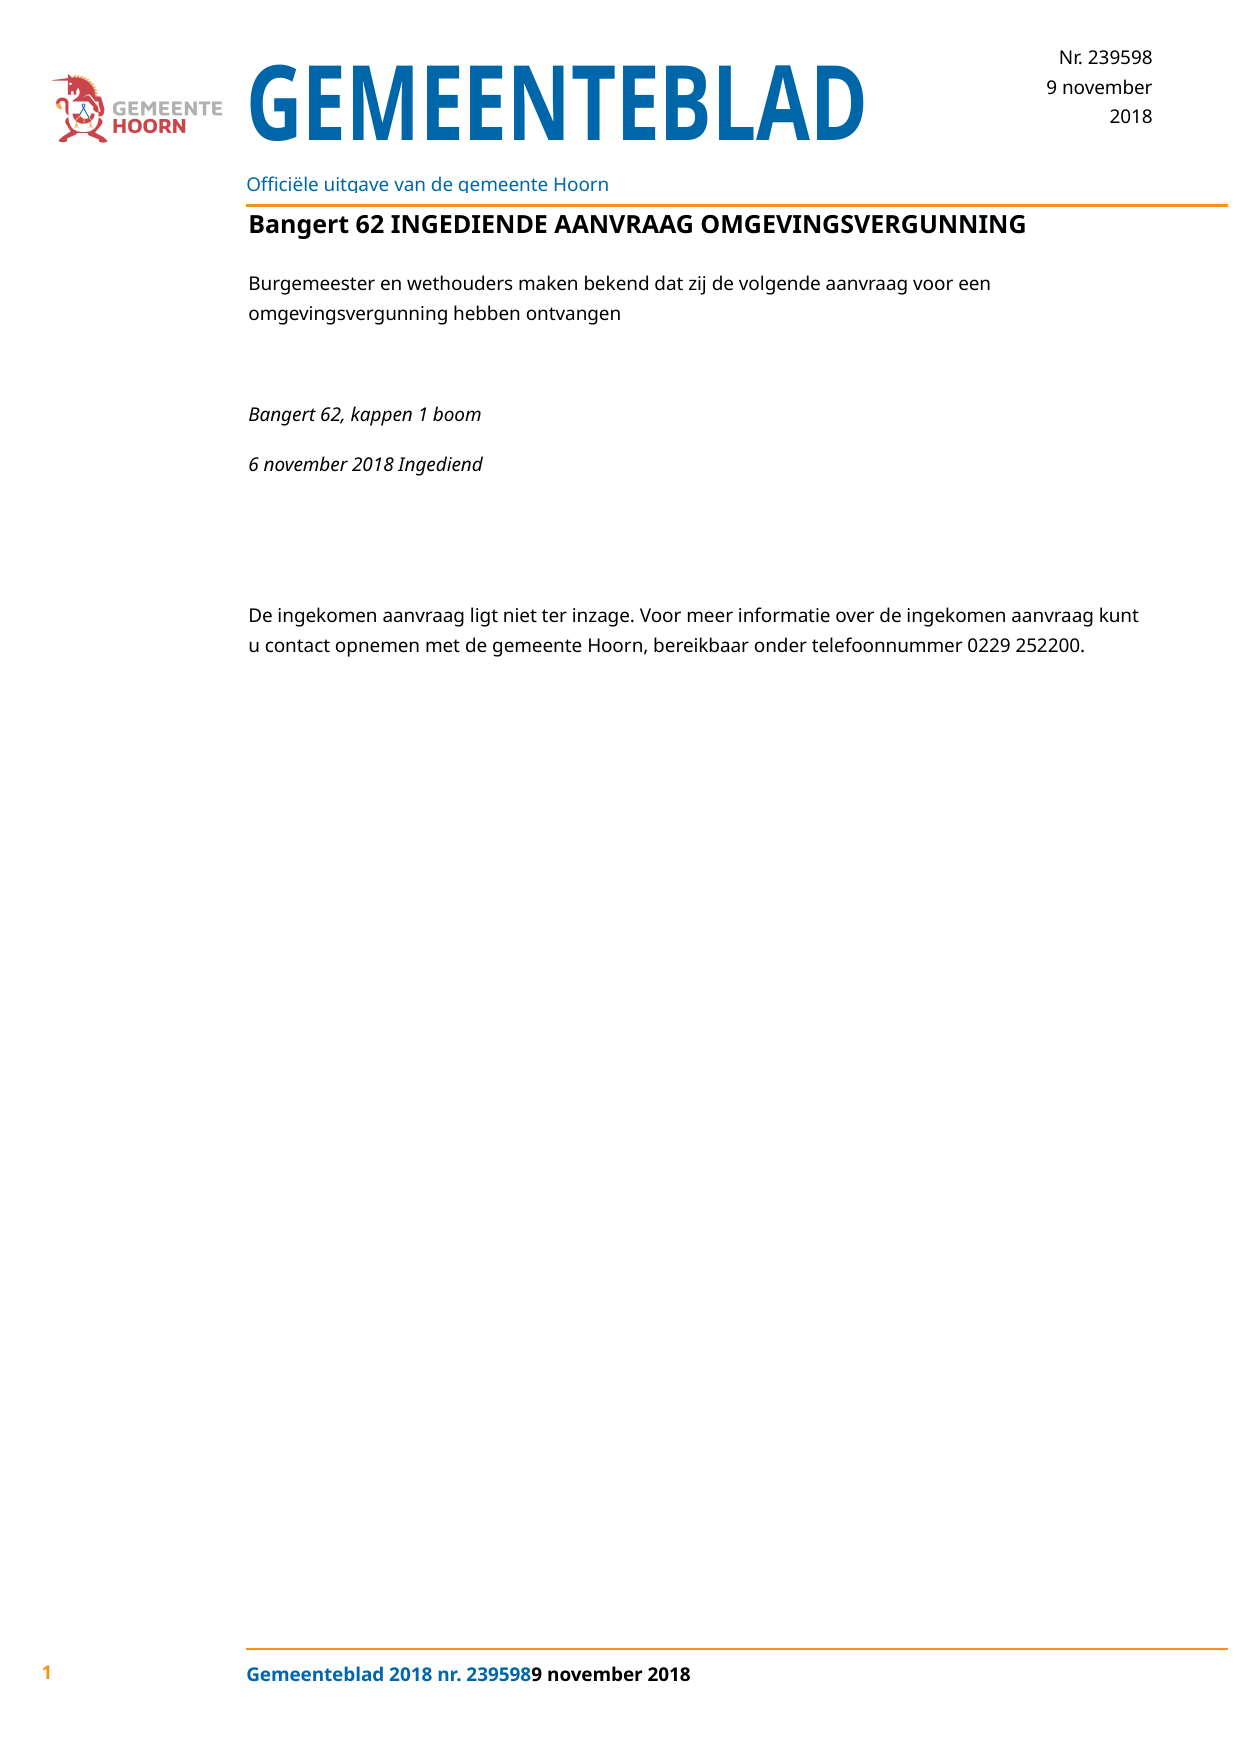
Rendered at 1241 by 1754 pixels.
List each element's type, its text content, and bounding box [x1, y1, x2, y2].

text Bangert 62, kappen 1 boom [248, 401, 1152, 426]
text Bangert 62 INGEDIENDE AANVRAAG OMGEVINGSVERGUNNING [248, 207, 1152, 241]
text 6 november 2018 Ingediend [248, 451, 1152, 477]
picture [41, 47, 231, 172]
text Burgemeester en wethouders maken bekend dat zij de volgende aanvraag voor een omgevingsvergunning hebben ontvangen [248, 270, 1152, 326]
text De ingekomen aanvraag ligt niet ter inzage. Voor meer informatie over de ingekomen aanvraag kunt u contact opnemen met de gemeente Hoorn, bereikbaar onder telefoonnummer 0229 252200. [248, 602, 1152, 658]
